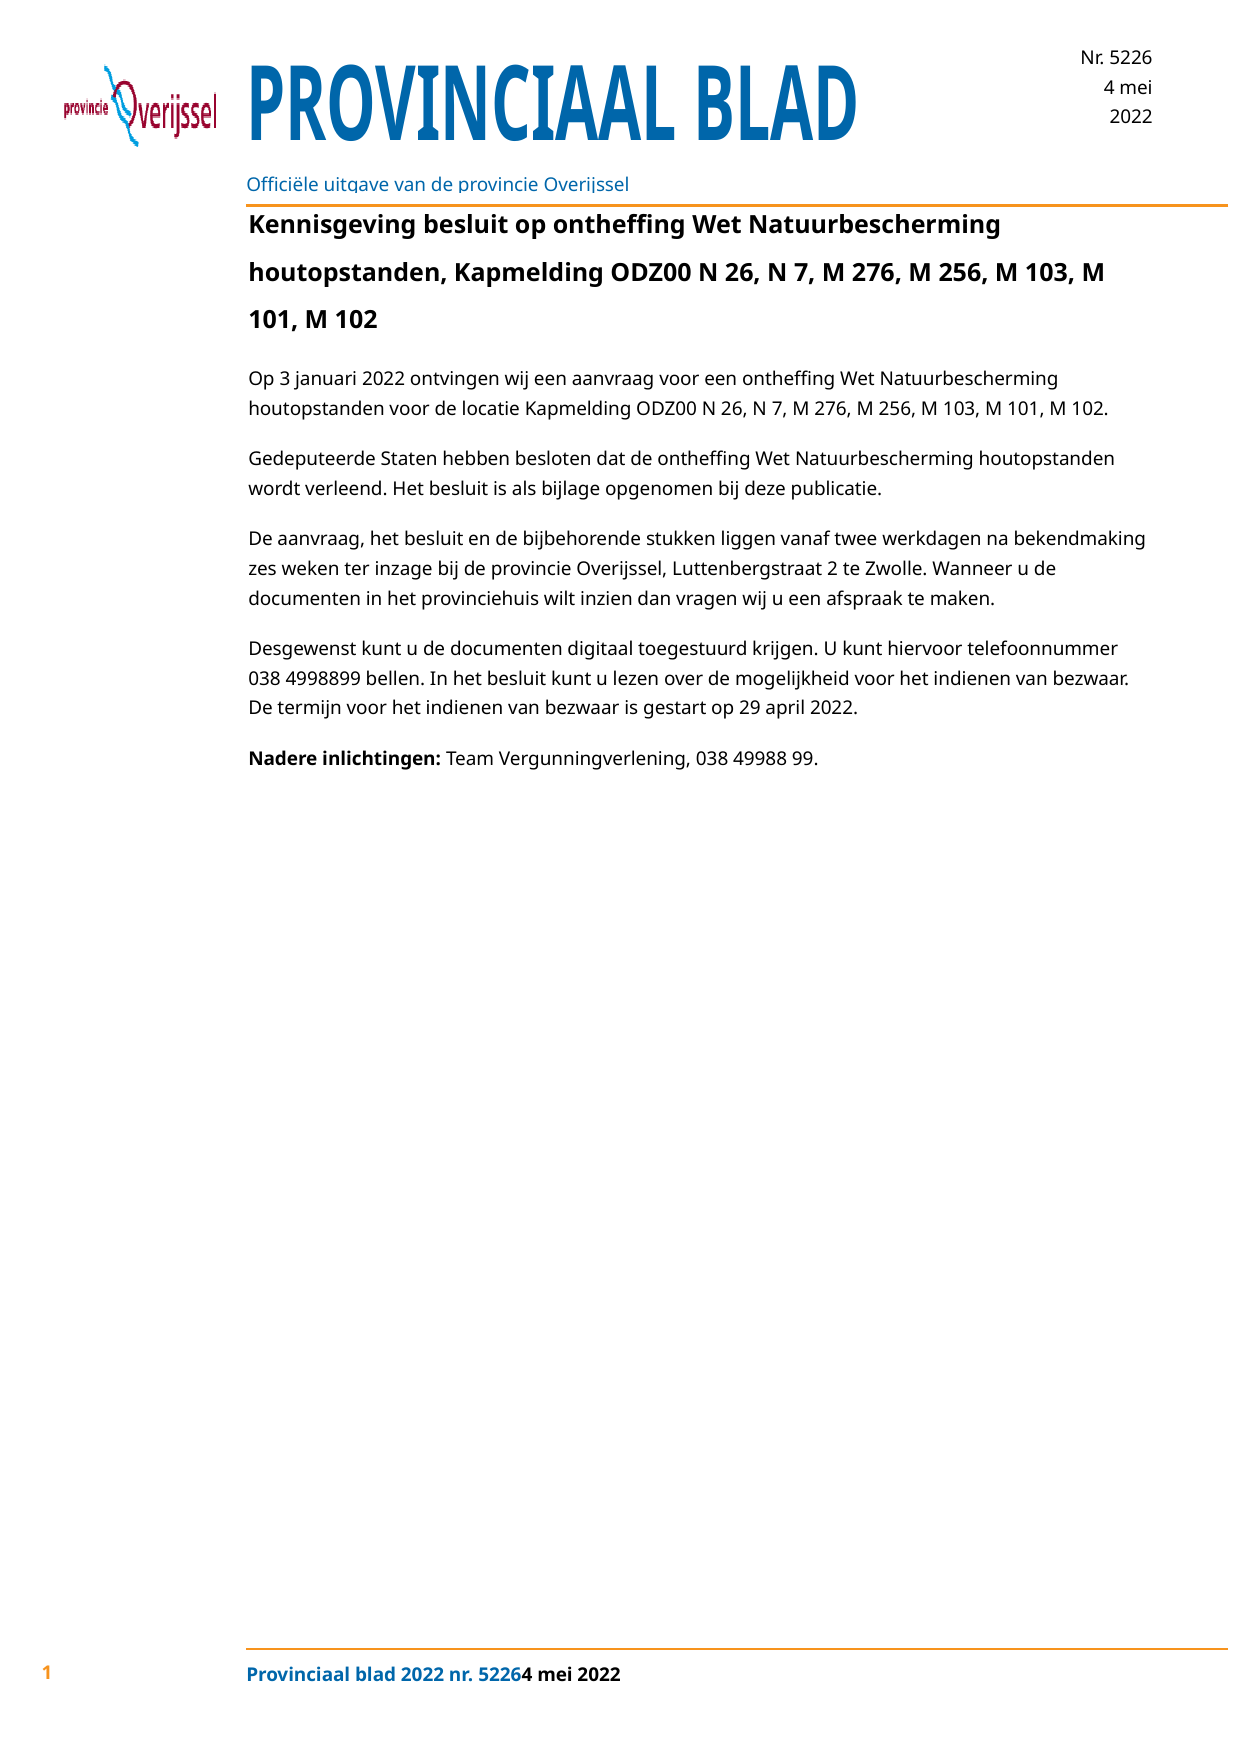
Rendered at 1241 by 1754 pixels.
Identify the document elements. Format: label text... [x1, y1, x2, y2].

text De aanvraag, het besluit en de bijbehorende stukken liggen vanaf twee werkdagen na bekendmaking zes weken ter inzage bij de provincie Overijssel, Luttenbergstraat 2 te Zwolle. Wanneer u de documenten in het provinciehuis wilt inzien dan vragen wij u een afspraak te maken. [248, 526, 1152, 610]
text Kennisgeving besluit op ontheffing Wet Natuurbescherming houtopstanden, Kapmelding ODZ00 N 26, N 7, M 276, M 256, M 103, M 101, M 102 [248, 207, 1152, 336]
text Gedeputeerde Staten hebben besloten dat de ontheffing Wet Natuurbescherming houtopstanden wordt verleend. Het besluit is als bijlage opgenomen bij deze publicatie. [248, 446, 1152, 501]
text Desgewenst kunt u de documenten digitaal toegestuurd krijgen. U kunt hiervoor telefoonnummer 038 4998899 bellen. In het besluit kunt u lezen over de mogelijkheid voor het indienen van bezwaar. De termijn voor het indienen van bezwaar is gestart op 29 april 2022. [248, 635, 1152, 720]
picture [41, 47, 231, 172]
text Nadere inlichtingen: Team Vergunningverlening, 038 49988 99. [248, 745, 1152, 770]
text Op 3 januari 2022 ontvingen wij een aanvraag voor een ontheffing Wet Natuurbescherming houtopstanden voor de locatie Kapmelding ODZ00 N 26, N 7, M 276, M 256, M 103, M 101, M 102. [248, 366, 1152, 421]
